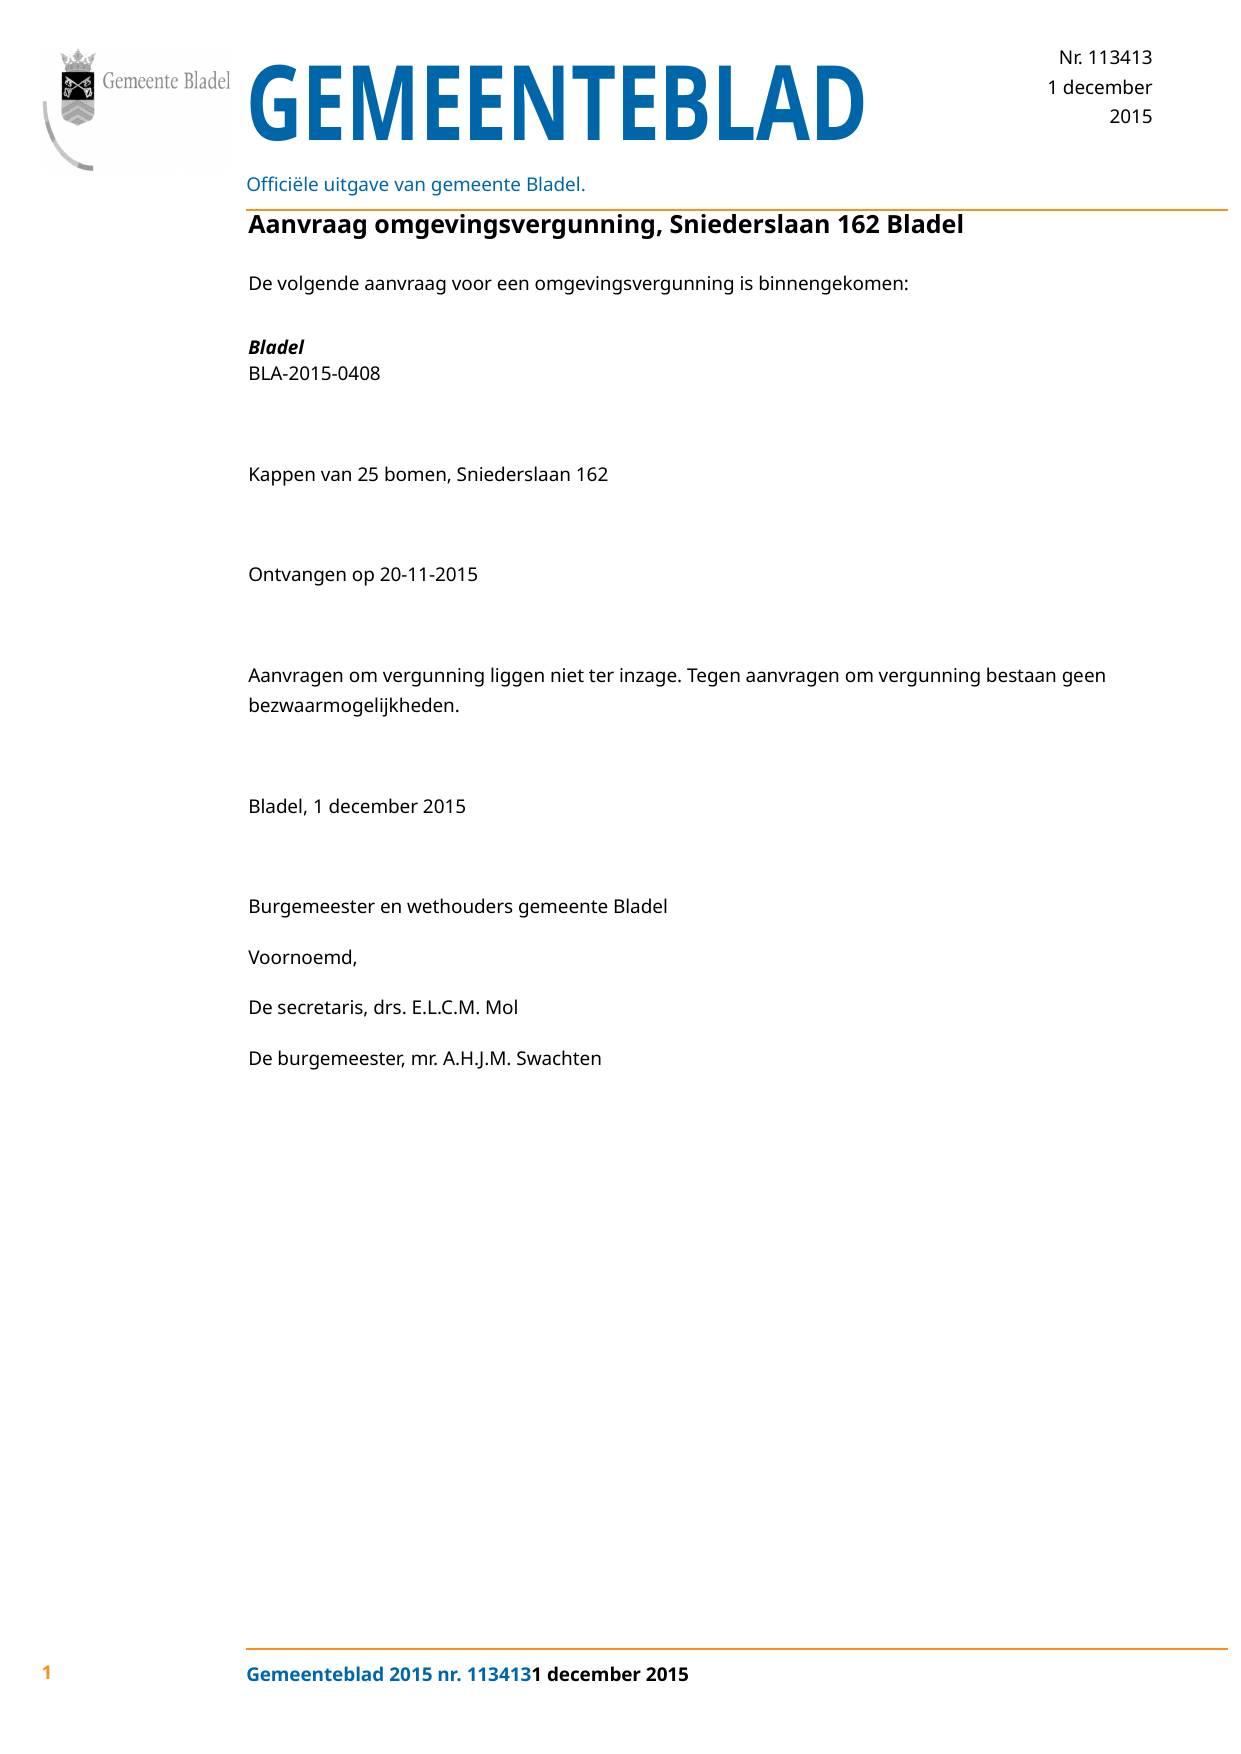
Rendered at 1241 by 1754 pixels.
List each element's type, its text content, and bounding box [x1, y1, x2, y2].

text Burgemeester en wethouders gemeente Bladel [248, 894, 1152, 919]
text Bladel, 1 december 2015 [248, 793, 1152, 819]
text BLA-2015-0408 [248, 360, 1152, 386]
text Bladel [248, 334, 1152, 360]
text De burgemeester, mr. A.H.J.M. Swachten [248, 1045, 1152, 1071]
text Aanvraag omgevingsvergunning, Sniederslaan 162 Bladel [248, 211, 1152, 241]
text Ontvangen op 20-11-2015 [248, 562, 1152, 587]
text Kappen van 25 bomen, Sniederslaan 162 [248, 461, 1152, 487]
text De secretaris, drs. E.L.C.M. Mol [248, 994, 1152, 1020]
text Voornoemd, [248, 944, 1152, 970]
text De volgende aanvraag voor een omgevingsvergunning is binnengekomen: [248, 270, 1152, 296]
text Aanvragen om vergunning liggen niet ter inzage. Tegen aanvragen om vergunning bestaan geen bezwaarmogelijkheden. [248, 662, 1152, 718]
picture [41, 47, 231, 172]
